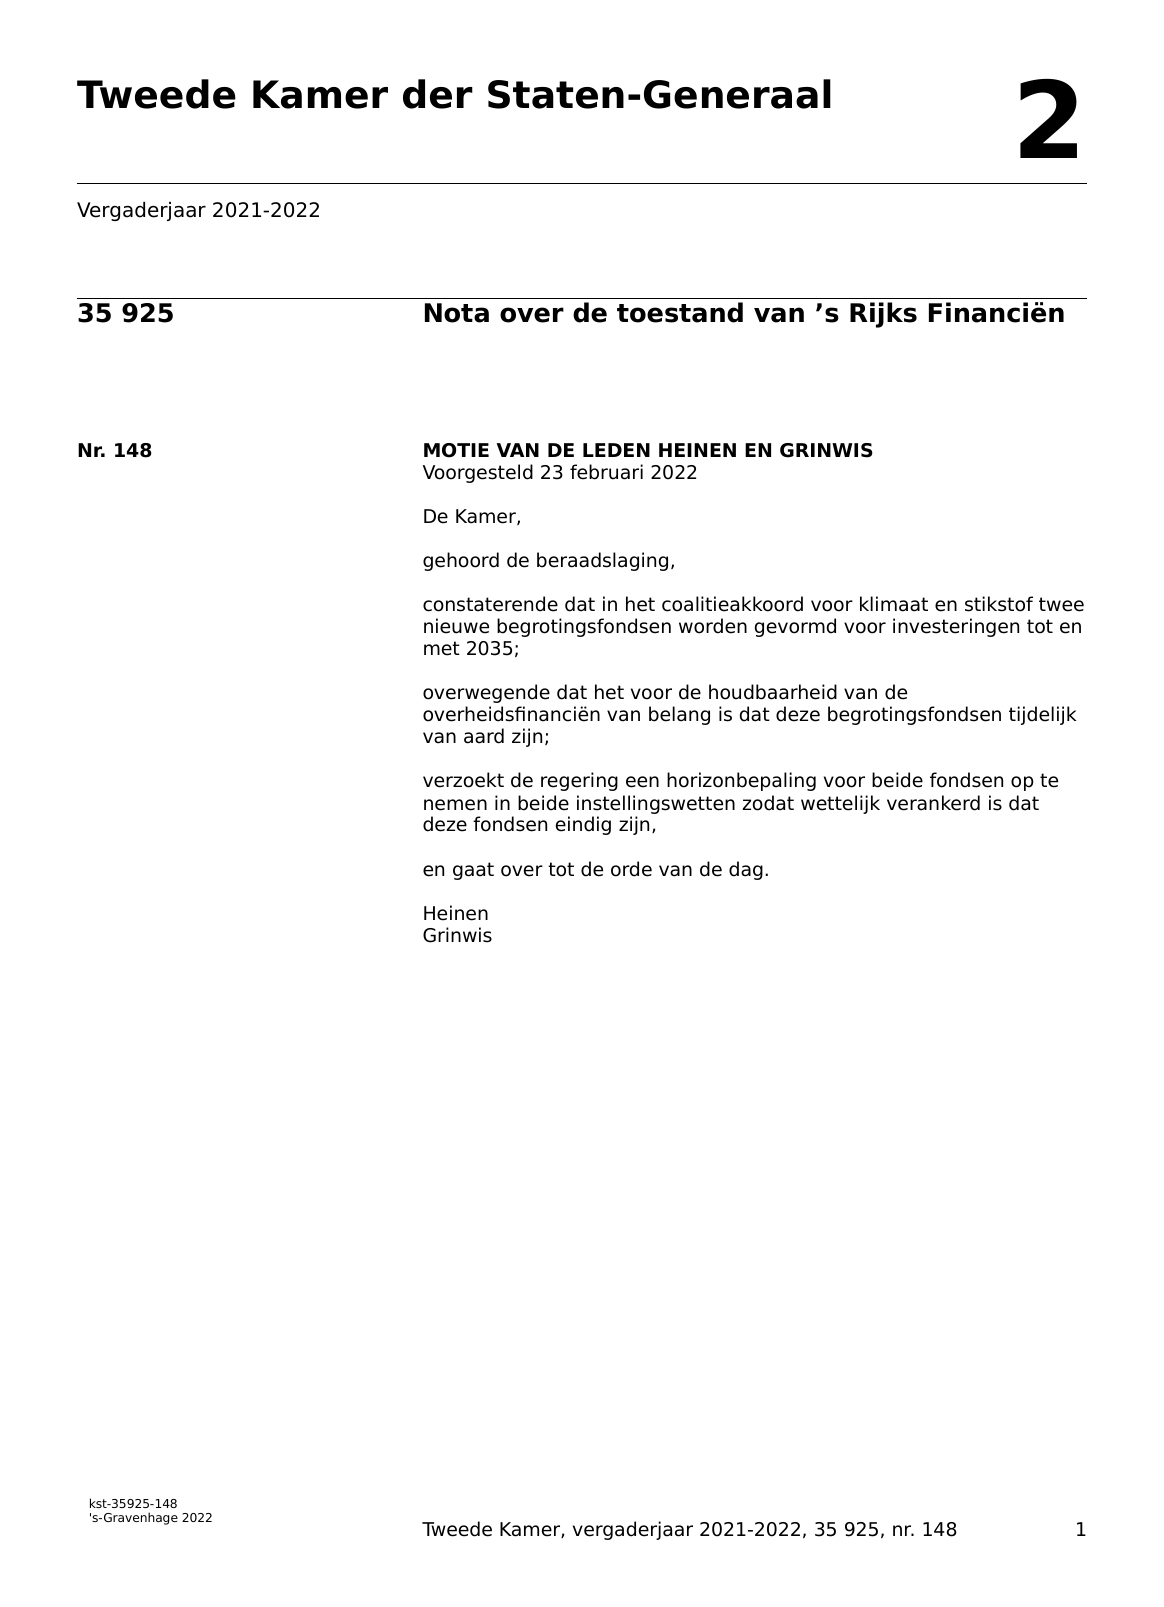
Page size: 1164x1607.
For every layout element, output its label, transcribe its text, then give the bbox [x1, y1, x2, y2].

table_cell Vergaderjaar 2021-2022 [77, 184, 1087, 298]
subtitle Nr. 148 MOTIE VAN DE LEDEN HEINEN EN GRINWIS [77, 440, 1087, 462]
text overwegende dat het voor de houdbaarheid van de overheidsfinanciën van belang is dat deze begrotingsfondsen tijdelijk van aard zijn; [422, 682, 1087, 748]
text gehoord de beraadslaging, [422, 550, 1087, 572]
text Grinwis [422, 925, 1087, 947]
text kst-35925-148 [88, 1497, 323, 1511]
text Heinen [422, 903, 1087, 925]
subtitle 35 925 Nota over de toestand van ’s Rijks Financiën [77, 299, 1087, 329]
text Voorgesteld 23 februari 2022 [422, 462, 1087, 484]
text verzoekt de regering een horizonbepaling voor beide fondsen op te nemen in beide instellingswetten zodat wettelijk verankerd is dat deze fondsen eindig zijn, [422, 770, 1087, 836]
text en gaat over tot de orde van de dag. [422, 858, 1087, 881]
table_header Tweede Kamer der Staten-Generaal [77, 59, 886, 183]
text De Kamer, [422, 506, 1087, 528]
table_header 2 [886, 59, 1087, 183]
text constaterende dat in het coalitieakkoord voor klimaat en stikstof twee nieuwe begrotingsfondsen worden gevormd voor investeringen tot en met 2035; [422, 594, 1087, 660]
text 's-Gravenhage 2022 [88, 1511, 323, 1525]
